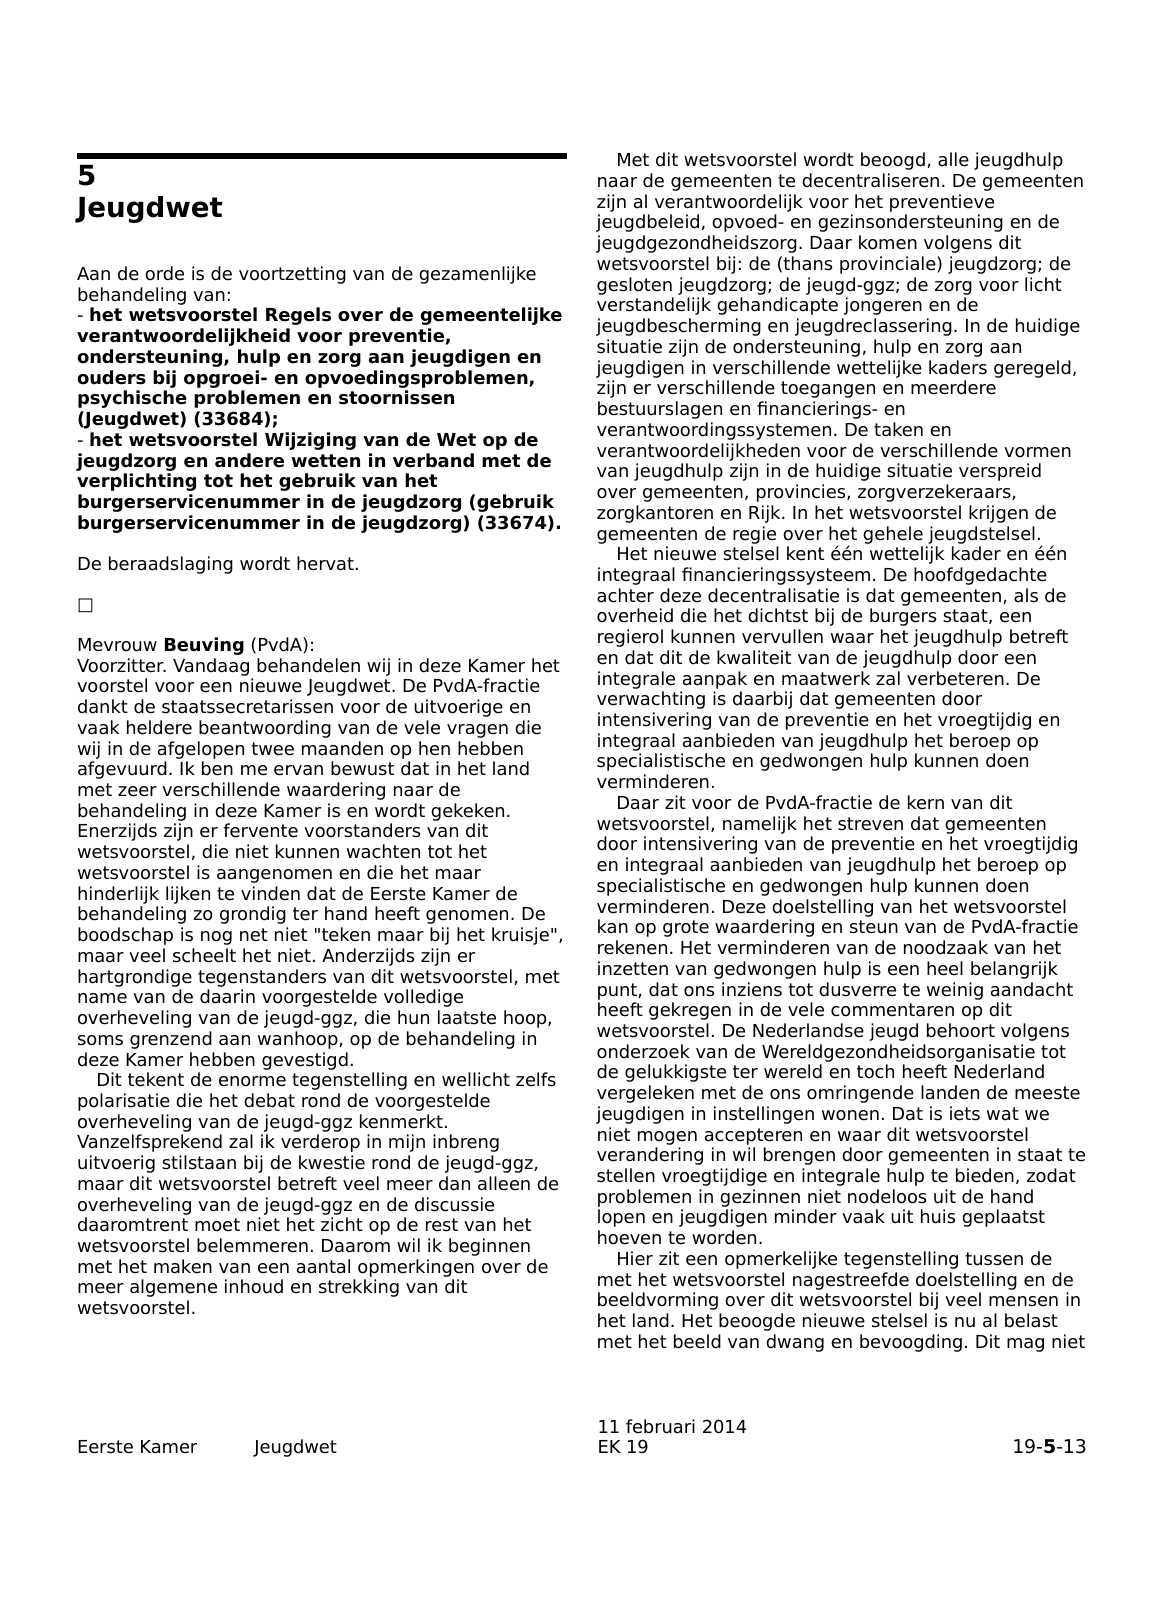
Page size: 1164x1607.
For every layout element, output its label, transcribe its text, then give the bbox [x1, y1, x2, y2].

text Met dit wetsvoorstel wordt beoogd, alle jeugdhulp naar de gemeenten te decentraliseren. De gemeenten zijn al verantwoordelijk voor het preventieve jeugdbeleid, opvoed- en gezinsondersteuning en de jeugdgezondheidszorg. Daar komen volgens dit wetsvoorstel bij: de (thans provinciale) jeugdzorg; de gesloten jeugdzorg; de jeugd-ggz; de zorg voor licht verstandelijk gehandicapte jongeren en de jeugdbescherming en jeugdreclassering. In de huidige situatie zijn de ondersteuning, hulp en zorg aan jeugdigen in verschillende wettelijke kaders geregeld, zijn er verschillende toegangen en meerdere bestuurslagen en financierings- en verantwoordingssystemen. De taken en verantwoordelijkheden voor de verschillende vormen van jeugdhulp zijn in de huidige situatie verspreid over gemeenten, provincies, zorgverzekeraars, zorgkantoren en Rijk. In het wetsvoorstel krijgen de gemeenten de regie over het gehele jeugdstelsel. [596, 150, 1087, 544]
text Voorzitter. Vandaag behandelen wij in deze Kamer het voorstel voor een nieuwe Jeugdwet. De PvdA-fractie dankt de staatssecretarissen voor de uitvoerige en vaak heldere beantwoording van de vele vragen die wij in de afgelopen twee maanden op hen hebben afgevuurd. Ik ben me ervan bewust dat in het land met zeer verschillende waardering naar de behandeling in deze Kamer is en wordt gekeken. Enerzijds zijn er fervente voorstanders van dit wetsvoorstel, die niet kunnen wachten tot het wetsvoorstel is aangenomen en die het maar hinderlijk lijken te vinden dat de Eerste Kamer de behandeling zo grondig ter hand heeft genomen. De boodschap is nog net niet "teken maar bij het kruisje", maar veel scheelt het niet. Anderzijds zijn er hartgrondige tegenstanders van dit wetsvoorstel, met name van de daarin voorgestelde volledige overheveling van de jeugd-ggz, die hun laatste hoop, soms grenzend aan wanhoop, op de behandeling in deze Kamer hebben gevestigd. [77, 656, 567, 1070]
text Hier zit een opmerkelijke tegenstelling tussen de met het wetsvoorstel nagestreefde doelstelling en de beeldvorming over dit wetsvoorstel bij veel mensen in het land. Het beoogde nieuwe stelsel is nu al belast met het beeld van dwang en bevoogding. Dit mag niet [596, 1249, 1087, 1352]
text De beraadslaging wordt hervat. [77, 553, 567, 574]
text - het wetsvoorstel Wijziging van de Wet op de jeugdzorg en andere wetten in verband met de verplichting tot het gebruik van het burgerservicenummer in de jeugdzorg (gebruik burgerservicenummer in de jeugdzorg) (33674). [77, 430, 567, 533]
text □ [77, 594, 567, 615]
title 5 Jeugdwet [77, 159, 567, 224]
text Het nieuwe stelsel kent één wettelijk kader en één integraal financieringssysteem. De hoofdgedachte achter deze decentralisatie is dat gemeenten, als de overheid die het dichtst bij de burgers staat, een regierol kunnen vervullen waar het jeugdhulp betreft en dat dit de kwaliteit van de jeugdhulp door een integrale aanpak en maatwerk zal verbeteren. De verwachting is daarbij dat gemeenten door intensivering van de preventie en het vroegtijdig en integraal aanbieden van jeugdhulp het beroep op specialistische en gedwongen hulp kunnen doen verminderen. [596, 544, 1087, 793]
text Dit tekent de enorme tegenstelling en wellicht zelfs polarisatie die het debat rond de voorgestelde overheveling van de jeugd-ggz kenmerkt. Vanzelfsprekend zal ik verderop in mijn inbreng uitvoerig stilstaan bij de kwestie rond de jeugd-ggz, maar dit wetsvoorstel betreft veel meer dan alleen de overheveling van de jeugd-ggz en de discussie daaromtrent moet niet het zicht op de rest van het wetsvoorstel belemmeren. Daarom wil ik beginnen met het maken van een aantal opmerkingen over de meer algemene inhoud en strekking van dit wetsvoorstel. [77, 1070, 567, 1319]
text Mevrouw Beuving (PvdA): [77, 635, 567, 656]
text Aan de orde is de voortzetting van de gezamenlijke behandeling van: [77, 264, 567, 305]
text Daar zit voor de PvdA-fractie de kern van dit wetsvoorstel, namelijk het streven dat gemeenten door intensivering van de preventie en het vroegtijdig en integraal aanbieden van jeugdhulp het beroep op specialistische en gedwongen hulp kunnen doen verminderen. Deze doelstelling van het wetsvoorstel kan op grote waardering en steun van de PvdA-fractie rekenen. Het verminderen van de noodzaak van het inzetten van gedwongen hulp is een heel belangrijk punt, dat ons inziens tot dusverre te weinig aandacht heeft gekregen in de vele commentaren op dit wetsvoorstel. De Nederlandse jeugd behoort volgens onderzoek van de Wereldgezondheidsorganisatie tot de gelukkigste ter wereld en toch heeft Nederland vergeleken met de ons omringende landen de meeste jeugdigen in instellingen wonen. Dat is iets wat we niet mogen accepteren en waar dit wetsvoorstel verandering in wil brengen door gemeenten in staat te stellen vroegtijdige en integrale hulp te bieden, zodat problemen in gezinnen niet nodeloos uit de hand lopen en jeugdigen minder vaak uit huis geplaatst hoeven te worden. [596, 793, 1087, 1249]
text - het wetsvoorstel Regels over de gemeentelijke verantwoordelijkheid voor preventie, ondersteuning, hulp en zorg aan jeugdigen en ouders bij opgroei- en opvoedingsproblemen, psychische problemen en stoornissen (Jeugdwet) (33684); [77, 305, 567, 430]
